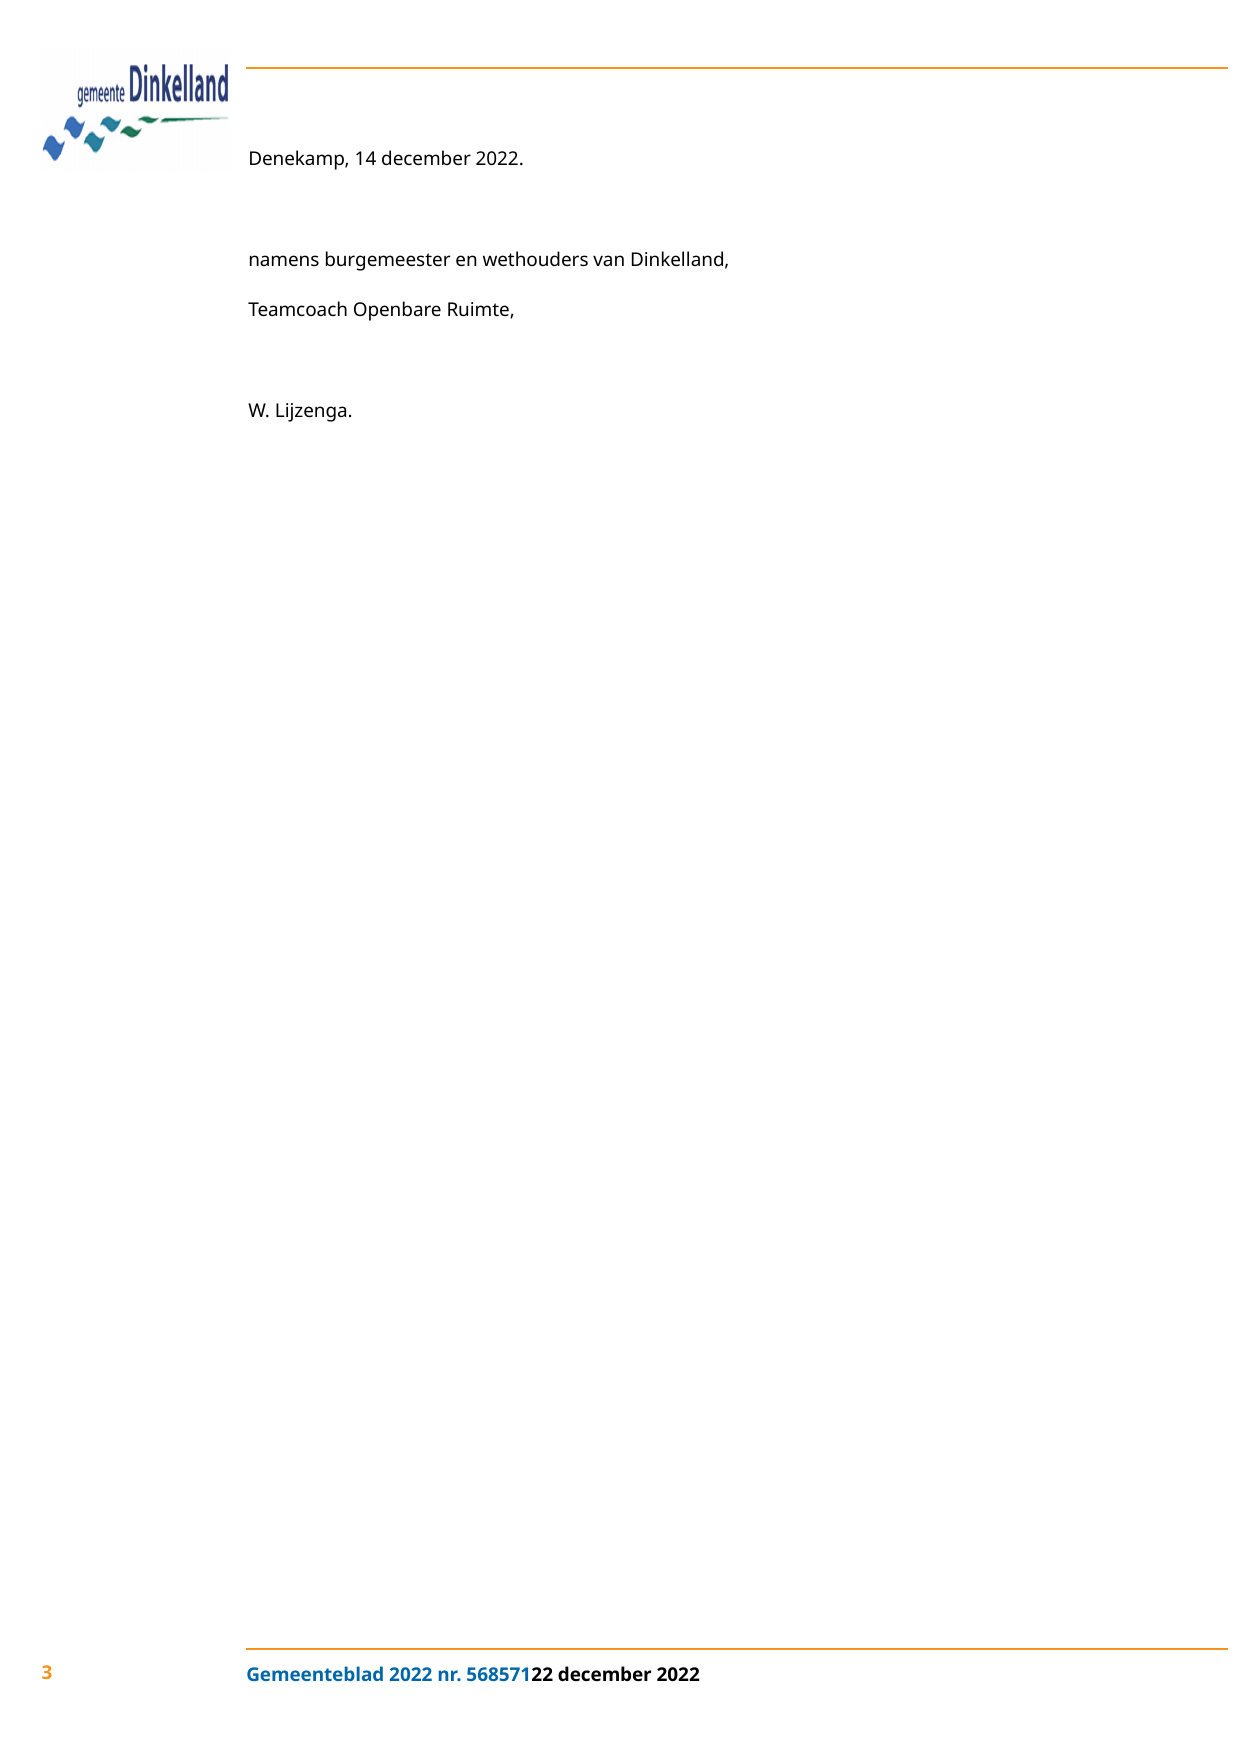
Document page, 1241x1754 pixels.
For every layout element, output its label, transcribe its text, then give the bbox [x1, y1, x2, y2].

text Teamcoach Openbare Ruimte, [248, 296, 1152, 322]
text Denekamp, 14 december 2022. [248, 145, 1152, 171]
text W. Lijzenga. [248, 397, 1152, 423]
text namens burgemeester en wethouders van Dinkelland, [248, 246, 1152, 272]
picture [41, 47, 231, 172]
